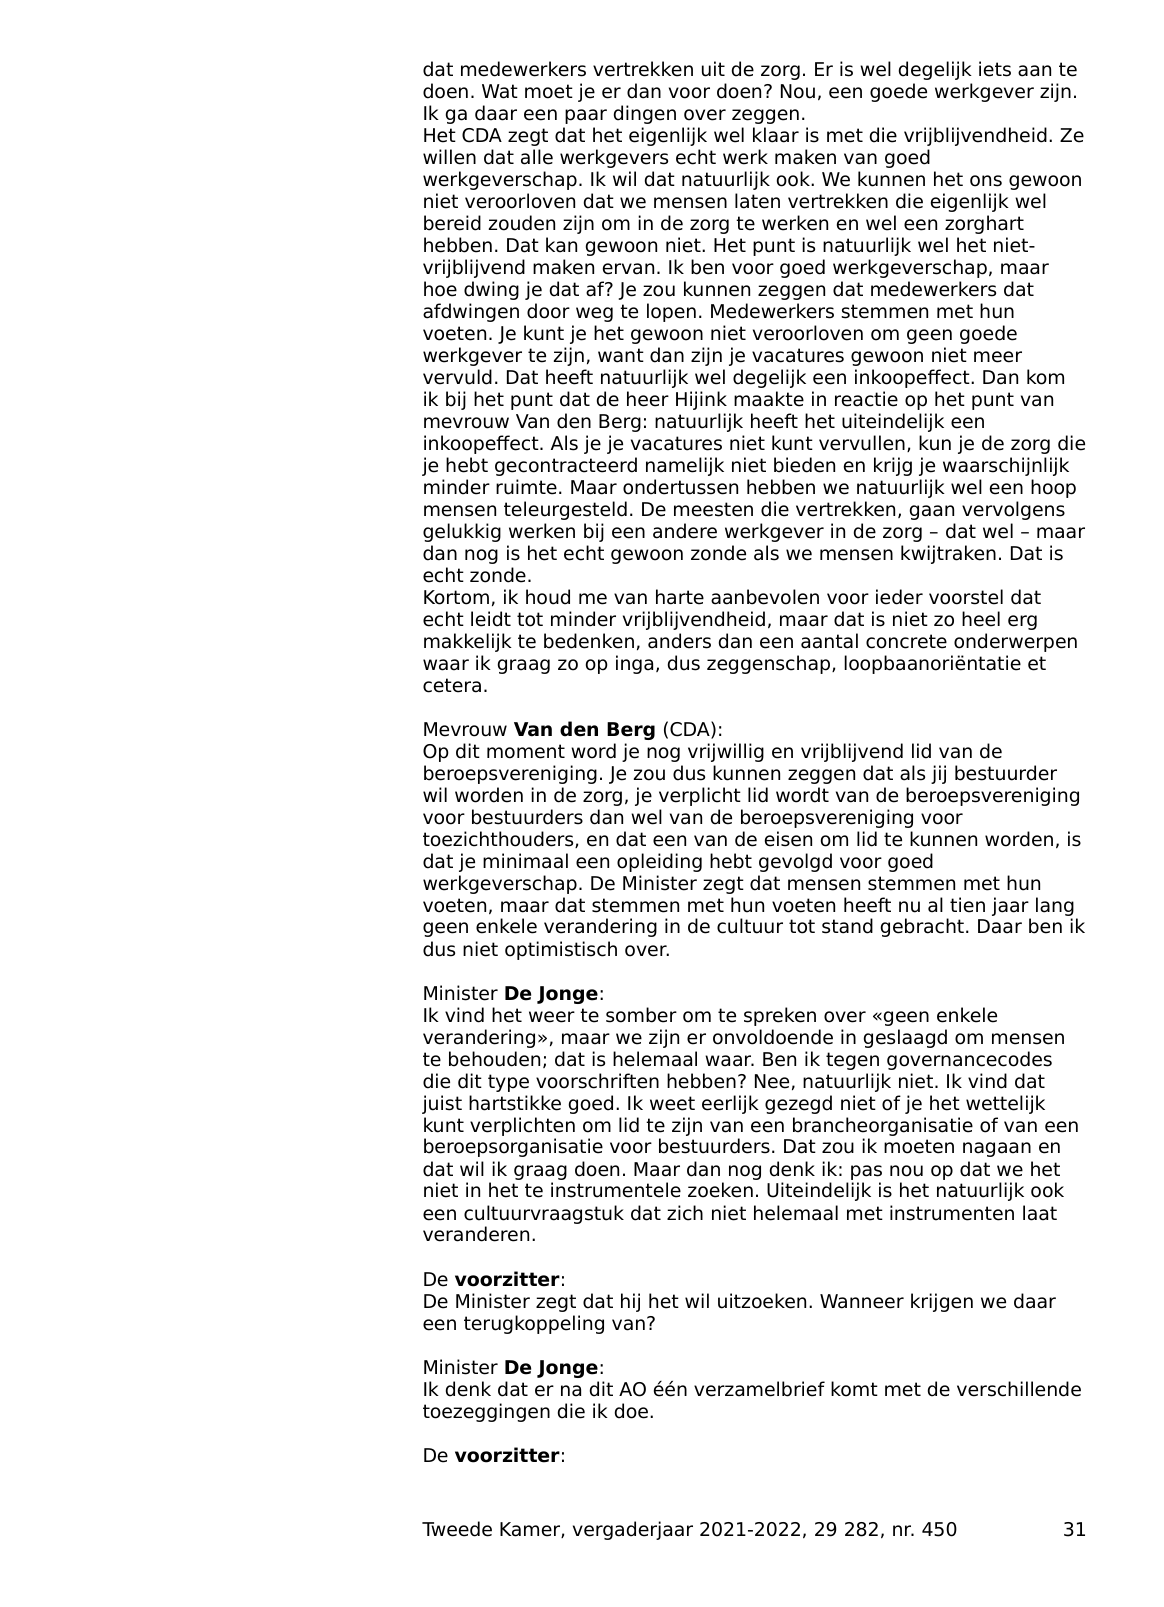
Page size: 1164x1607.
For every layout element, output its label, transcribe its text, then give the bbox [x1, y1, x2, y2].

text Op dit moment word je nog vrijwillig en vrijblijvend lid van de beroepsvereniging. Je zou dus kunnen zeggen dat als jij bestuurder wil worden in de zorg, je verplicht lid wordt van de beroepsvereniging voor bestuurders dan wel van de beroepsvereniging voor toezichthouders, en dat een van de eisen om lid te kunnen worden, is dat je minimaal een opleiding hebt gevolgd voor goed werkgeverschap. De Minister zegt dat mensen stemmen met hun voeten, maar dat stemmen met hun voeten heeft nu al tien jaar lang geen enkele verandering in de cultuur tot stand gebracht. Daar ben ik dus niet optimistisch over. [422, 741, 1087, 960]
text De voorzitter: [422, 1445, 1087, 1467]
text Kortom, ik houd me van harte aanbevolen voor ieder voorstel dat echt leidt tot minder vrijblijvendheid, maar dat is niet zo heel erg makkelijk te bedenken, anders dan een aantal concrete onderwerpen waar ik graag zo op inga, dus zeggenschap, loopbaanoriëntatie et cetera. [422, 587, 1087, 696]
text dat medewerkers vertrekken uit de zorg. Er is wel degelijk iets aan te doen. Wat moet je er dan voor doen? Nou, een goede werkgever zijn. Ik ga daar een paar dingen over zeggen. [422, 59, 1087, 125]
text De voorzitter: [422, 1268, 1087, 1291]
text Minister De Jonge: [422, 1357, 1087, 1379]
text Minister De Jonge: [422, 983, 1087, 1004]
text Ik denk dat er na dit AO één verzamelbrief komt met de verschillende toezeggingen die ik doe. [422, 1379, 1087, 1423]
text De Minister zegt dat hij het wil uitzoeken. Wanneer krijgen we daar een terugkoppeling van? [422, 1291, 1087, 1334]
text Ik vind het weer te somber om te spreken over «geen enkele verandering», maar we zijn er onvoldoende in geslaagd om mensen te behouden; dat is helemaal waar. Ben ik tegen governancecodes die dit type voorschriften hebben? Nee, natuurlijk niet. Ik vind dat juist hartstikke goed. Ik weet eerlijk gezegd niet of je het wettelijk kunt verplichten om lid te zijn van een brancheorganisatie of van een beroepsorganisatie voor bestuurders. Dat zou ik moeten nagaan en dat wil ik graag doen. Maar dan nog denk ik: pas nou op dat we het niet in het te instrumentele zoeken. Uiteindelijk is het natuurlijk ook een cultuurvraagstuk dat zich niet helemaal met instrumenten laat veranderen. [422, 1004, 1087, 1246]
text Het CDA zegt dat het eigenlijk wel klaar is met die vrijblijvendheid. Ze willen dat alle werkgevers echt werk maken van goed werkgeverschap. Ik wil dat natuurlijk ook. We kunnen het ons gewoon niet veroorloven dat we mensen laten vertrekken die eigenlijk wel bereid zouden zijn om in de zorg te werken en wel een zorghart hebben. Dat kan gewoon niet. Het punt is natuurlijk wel het niet-vrijblijvend maken ervan. Ik ben voor goed werkgeverschap, maar hoe dwing je dat af? Je zou kunnen zeggen dat medewerkers dat afdwingen door weg te lopen. Medewerkers stemmen met hun voeten. Je kunt je het gewoon niet veroorloven om geen goede werkgever te zijn, want dan zijn je vacatures gewoon niet meer vervuld. Dat heeft natuurlijk wel degelijk een inkoopeffect. Dan kom ik bij het punt dat de heer Hijink maakte in reactie op het punt van mevrouw Van den Berg: natuurlijk heeft het uiteindelijk een inkoopeffect. Als je je vacatures niet kunt vervullen, kun je de zorg die je hebt gecontracteerd namelijk niet bieden en krijg je waarschijnlijk minder ruimte. Maar ondertussen hebben we natuurlijk wel een hoop mensen teleurgesteld. De meesten die vertrekken, gaan vervolgens gelukkig werken bij een andere werkgever in de zorg – dat wel – maar dan nog is het echt gewoon zonde als we mensen kwijtraken. Dat is echt zonde. [422, 125, 1087, 587]
text Mevrouw Van den Berg (CDA): [422, 719, 1087, 741]
